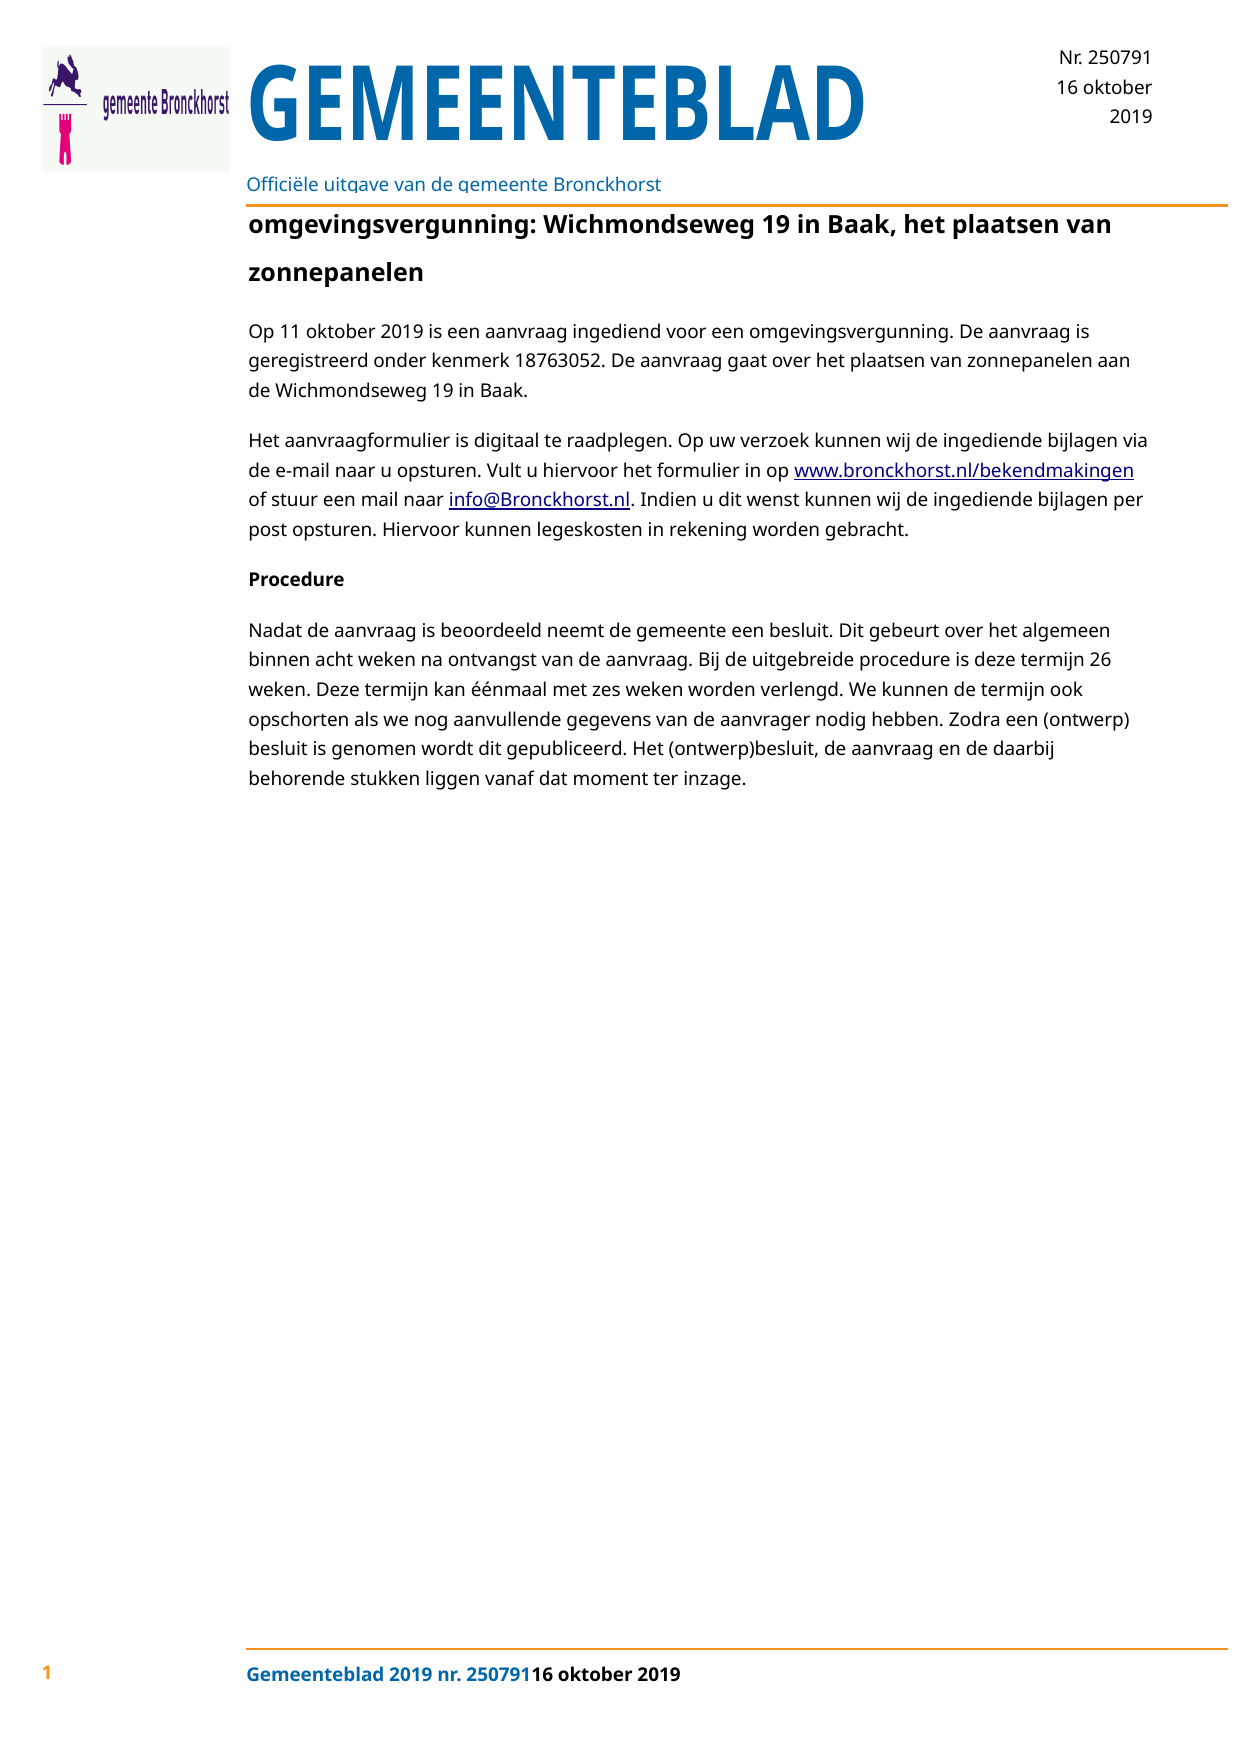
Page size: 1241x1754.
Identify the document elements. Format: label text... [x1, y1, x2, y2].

text Procedure [248, 567, 1152, 592]
text Het aanvraagformulier is digitaal te raadplegen. Op uw verzoek kunnen wij de ingediende bijlagen via de e-mail naar u opsturen. Vult u hiervoor het formulier in op www.bronckhorst.nl/bekendmakingen of stuur een mail naar info@Bronckhorst.nl. Indien u dit wenst kunnen wij de ingediende bijlagen per post opsturen. Hiervoor kunnen legeskosten in rekening worden gebracht. [248, 427, 1152, 542]
picture [41, 47, 231, 172]
text omgevingsvergunning: Wichmondseweg 19 in Baak, het plaatsen van zonnepanelen [248, 207, 1152, 288]
text Nadat de aanvraag is beoordeeld neemt de gemeente een besluit. Dit gebeurt over het algemeen binnen acht weken na ontvangst van de aanvraag. Bij de uitgebreide procedure is deze termijn 26 weken. Deze termijn kan éénmaal met zes weken worden verlengd. We kunnen de termijn ook opschorten als we nog aanvullende gegevens van de aanvrager nodig hebben. Zodra een (ontwerp) besluit is genomen wordt dit gepubliceerd. Het (ontwerp)besluit, de aanvraag en de daarbij behorende stukken liggen vanaf dat moment ter inzage. [248, 617, 1152, 791]
text Op 11 oktober 2019 is een aanvraag ingediend voor een omgevingsvergunning. De aanvraag is geregistreerd onder kenmerk 18763052. De aanvraag gaat over het plaatsen van zonnepanelen aan de Wichmondseweg 19 in Baak. [248, 318, 1152, 403]
